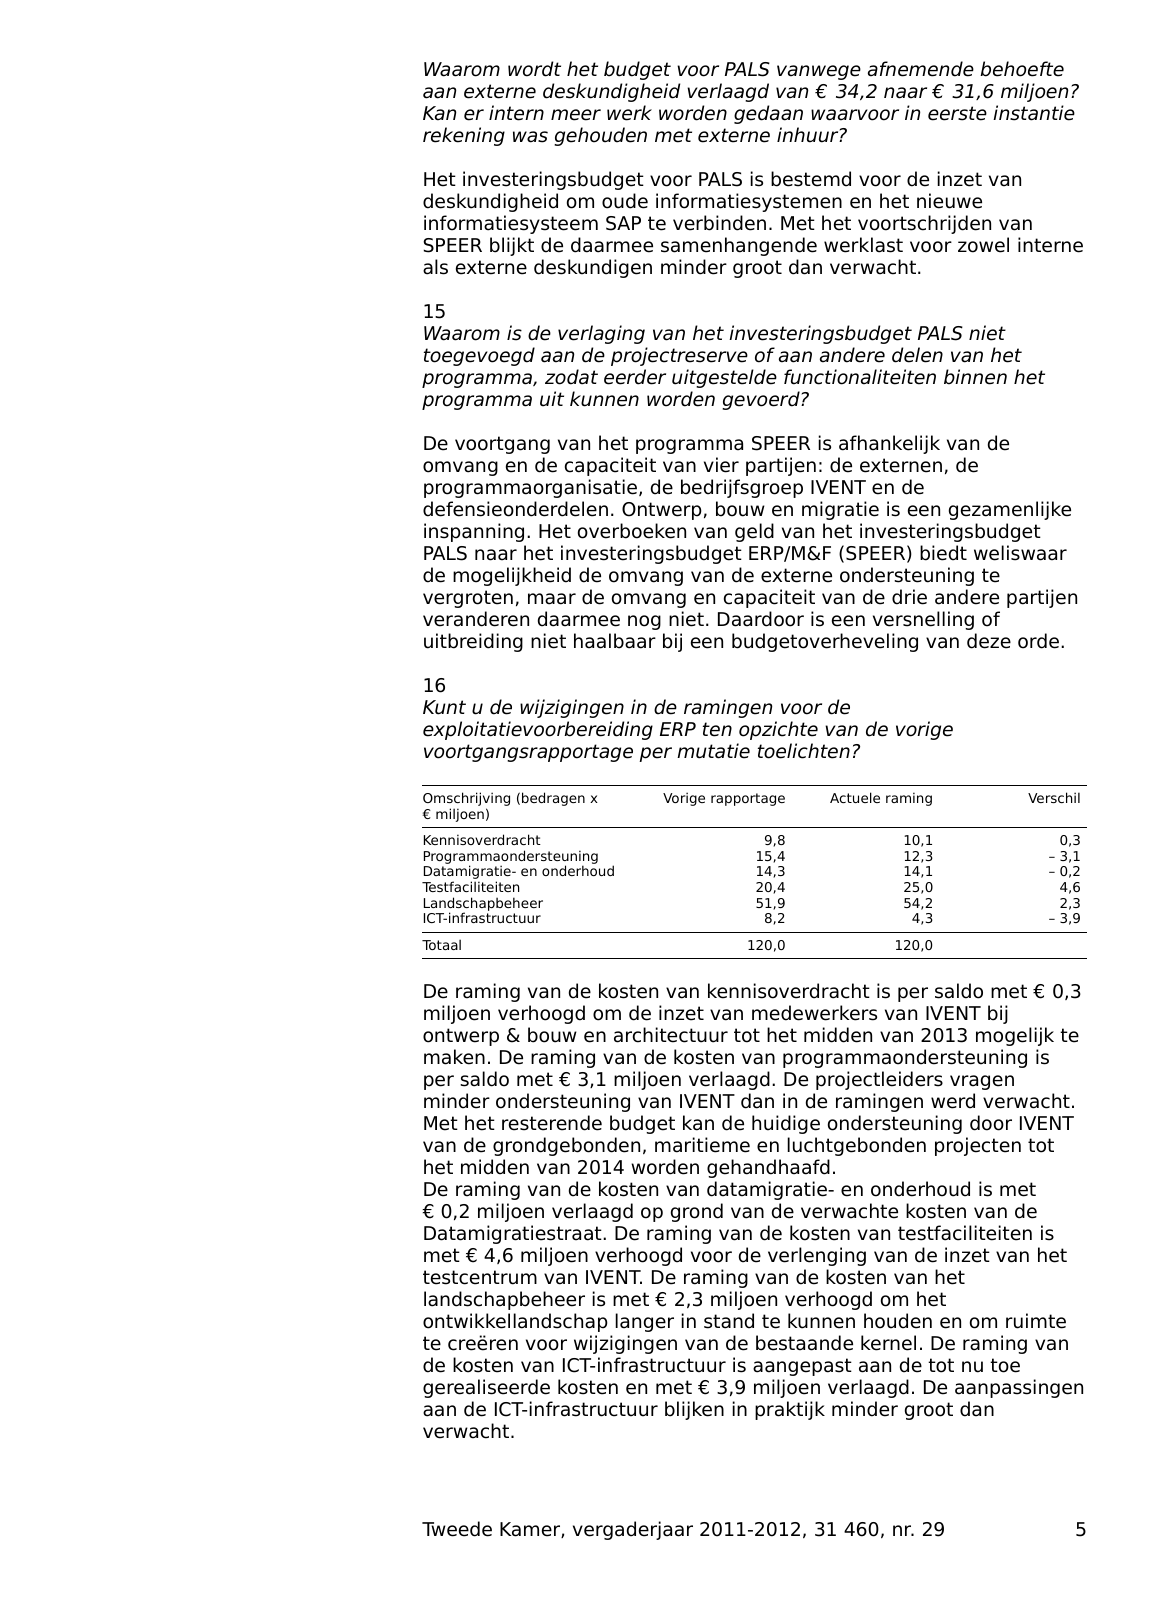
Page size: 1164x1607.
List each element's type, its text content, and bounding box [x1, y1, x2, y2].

text Waarom wordt het budget voor PALS vanwege afnemende behoefte aan externe deskundigheid verlaagd van € 34,2 naar € 31,6 miljoen? Kan er intern meer werk worden gedaan waarvoor in eerste instantie rekening was gehouden met externe inhuur? [422, 59, 1087, 147]
table_cell 20,4 [644, 880, 791, 896]
table_cell 15,4 [644, 849, 791, 864]
table_cell 14,3 [644, 864, 791, 880]
table_cell 120,0 [644, 933, 791, 958]
table_cell 51,9 [644, 896, 791, 911]
text Het investeringsbudget voor PALS is bestemd voor de inzet van deskundigheid om oude informatiesystemen en het nieuwe informatiesysteem SAP te verbinden. Met het voortschrijden van SPEER blijkt de daarmee samenhangende werklast voor zowel interne als externe deskundigen minder groot dan verwacht. [422, 169, 1087, 279]
table_cell 0,3 [939, 828, 1087, 848]
table_cell Totaal [422, 933, 644, 958]
table_cell Testfaciliteiten [422, 880, 644, 896]
table_cell 10,1 [791, 828, 939, 848]
table_cell Programmaondersteuning [422, 849, 644, 864]
table_cell 4,3 [791, 911, 939, 932]
table_header Vorige rapportage [644, 786, 791, 827]
table_cell 12,3 [791, 849, 939, 864]
table_cell 120,0 [791, 933, 939, 958]
text Waarom is de verlaging van het investeringsbudget PALS niet toegevoegd aan de projectreserve of aan andere delen van het programma, zodat eerder uitgestelde functionaliteiten binnen het programma uit kunnen worden gevoerd? [422, 323, 1087, 411]
table_cell 8,2 [644, 911, 791, 932]
table_header Actuele raming [791, 786, 939, 827]
table_cell [939, 933, 1087, 958]
table_cell Landschapbeheer [422, 896, 644, 911]
table_cell Kennisoverdracht [422, 828, 644, 848]
text De voortgang van het programma SPEER is afhankelijk van de omvang en de capaciteit van vier partijen: de externen, de programmaorganisatie, de bedrijfsgroep IVENT en de defensieonderdelen. Ontwerp, bouw en migratie is een gezamenlijke inspanning. Het overboeken van geld van het investeringsbudget PALS naar het investeringsbudget ERP/M&F (SPEER) biedt weliswaar de mogelijkheid de omvang van de externe ondersteuning te vergroten, maar de omvang en capaciteit van de drie andere partijen veranderen daarmee nog niet. Daardoor is een versnelling of uitbreiding niet haalbaar bij een budgetoverheveling van deze orde. [422, 433, 1087, 653]
text 15 [422, 301, 1087, 323]
table_cell ICT-infrastructuur [422, 911, 644, 932]
table_cell 14,1 [791, 864, 939, 880]
text 16 [422, 675, 1087, 697]
text De raming van de kosten van datamigratie- en onderhoud is met € 0,2 miljoen verlaagd op grond van de verwachte kosten van de Datamigratiestraat. De raming van de kosten van testfaciliteiten is met € 4,6 miljoen verhoogd voor de verlenging van de inzet van het testcentrum van IVENT. De raming van de kosten van het landschapbeheer is met € 2,3 miljoen verhoogd om het ontwikkellandschap langer in stand te kunnen houden en om ruimte te creëren voor wijzigingen van de bestaande kernel. De raming van de kosten van ICT-infrastructuur is aangepast aan de tot nu toe gerealiseerde kosten en met € 3,9 miljoen verlaagd. De aanpassingen aan de ICT-infrastructuur blijken in praktijk minder groot dan verwacht. [422, 1179, 1087, 1443]
text De raming van de kosten van kennisoverdracht is per saldo met € 0,3 miljoen verhoogd om de inzet van medewerkers van IVENT bij ontwerp & bouw en architectuur tot het midden van 2013 mogelijk te maken. De raming van de kosten van programmaondersteuning is per saldo met € 3,1 miljoen verlaagd. De projectleiders vragen minder ondersteuning van IVENT dan in de ramingen werd verwacht. Met het resterende budget kan de huidige ondersteuning door IVENT van de grondgebonden, maritieme en luchtgebonden projecten tot het midden van 2014 worden gehandhaafd. [422, 981, 1087, 1179]
table_cell 54,2 [791, 896, 939, 911]
table_cell 4,6 [939, 880, 1087, 896]
table_header Omschrijving (bedragen x € miljoen) [422, 786, 644, 827]
text Kunt u de wijzigingen in de ramingen voor de exploitatievoorbereiding ERP ten opzichte van de vorige voortgangsrapportage per mutatie toelichten? [422, 697, 1087, 763]
table_header Verschil [939, 786, 1087, 827]
table_cell Datamigratie- en onderhoud [422, 864, 644, 880]
table_cell 9,8 [644, 828, 791, 848]
table_cell 2,3 [939, 896, 1087, 911]
table_cell – 0,2 [939, 864, 1087, 880]
table_cell – 3,1 [939, 849, 1087, 864]
table_cell 25,0 [791, 880, 939, 896]
table_cell – 3,9 [939, 911, 1087, 932]
